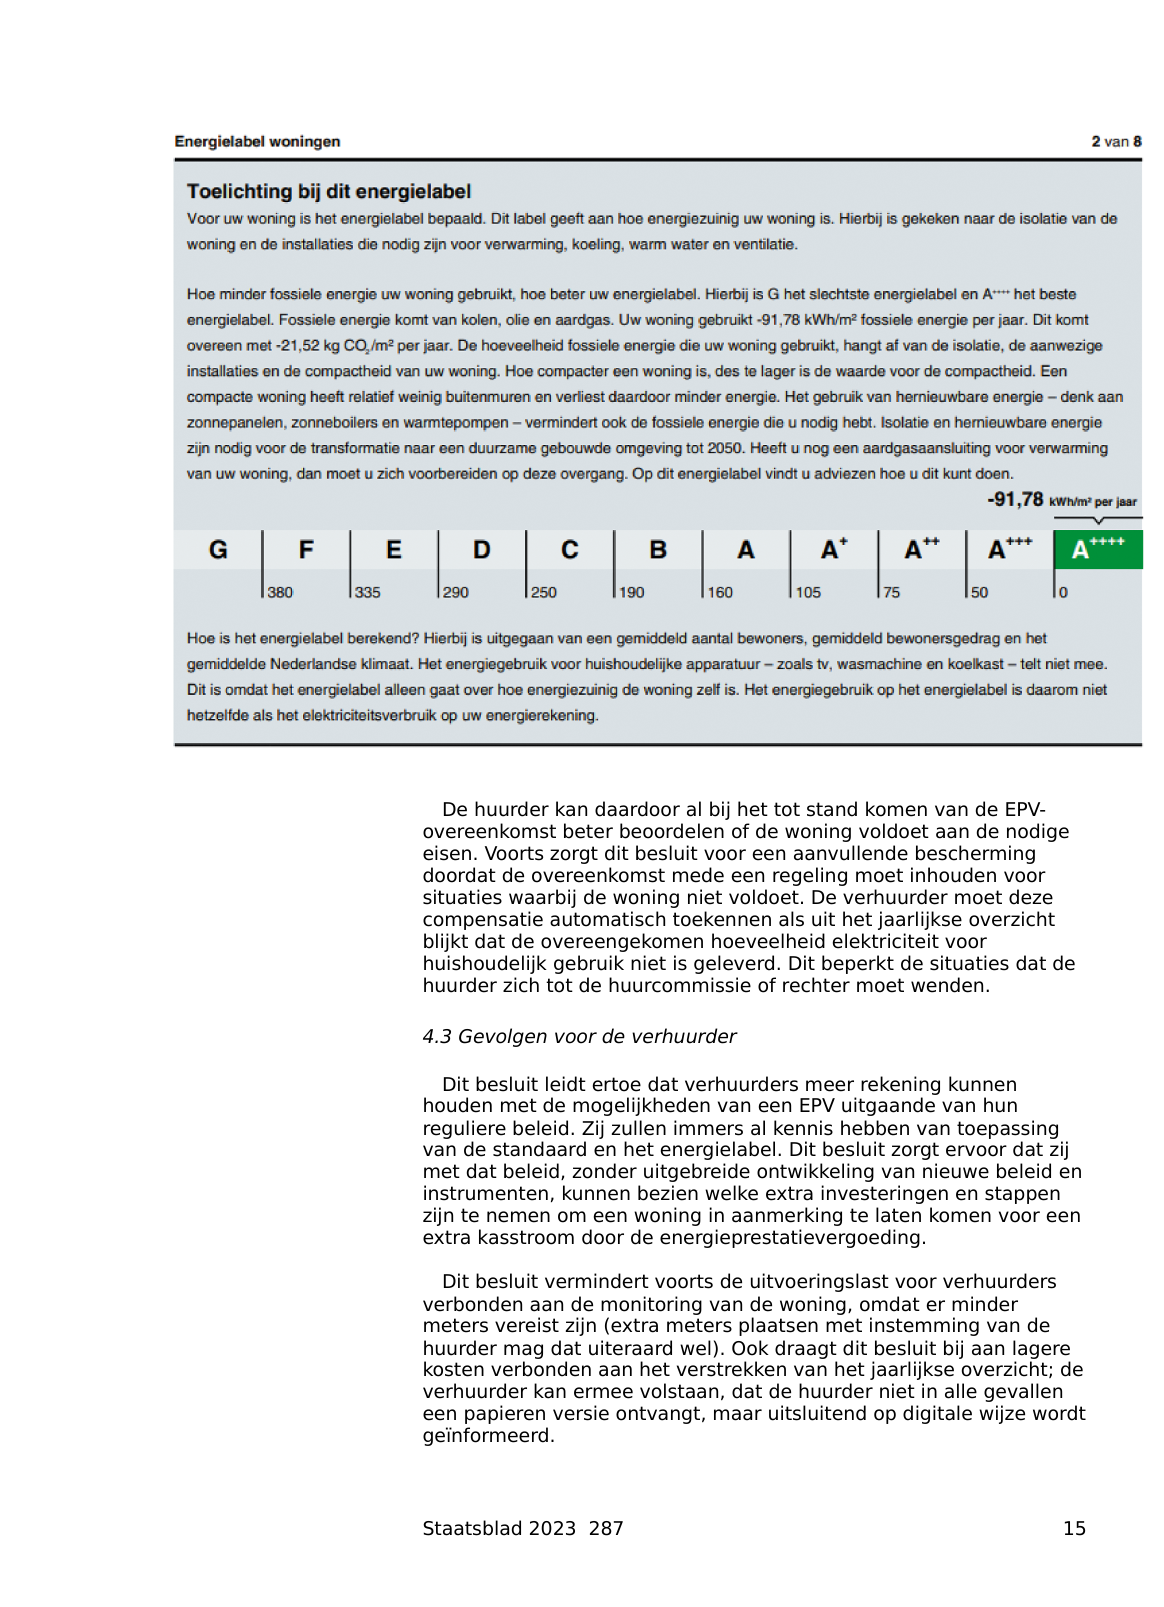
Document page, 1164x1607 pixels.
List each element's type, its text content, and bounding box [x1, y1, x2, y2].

text De huurder kan daardoor al bij het tot stand komen van de EPV-overeenkomst beter beoordelen of de woning voldoet aan de nodige eisen. Voorts zorgt dit besluit voor een aanvullende bescherming doordat de overeenkomst mede een regeling moet inhouden voor situaties waarbij de woning niet voldoet. De verhuurder moet deze compensatie automatisch toekennen als uit het jaarlijkse overzicht blijkt dat de overeengekomen hoeveelheid elektriciteit voor huishoudelijk gebruik niet is geleverd. Dit beperkt de situaties dat de huurder zich tot de huurcommissie of rechter moet wenden. [422, 799, 1087, 996]
subtitle 4.3 Gevolgen voor de verhuurder [422, 1026, 1087, 1048]
text Dit besluit leidt ertoe dat verhuurders meer rekening kunnen houden met de mogelijkheden van een EPV uitgaande van hun reguliere beleid. Zij zullen immers al kennis hebben van toepassing van de standaard en het energielabel. Dit besluit zorgt ervoor dat zij met dat beleid, zonder uitgebreide ontwikkeling van nieuwe beleid en instrumenten, kunnen bezien welke extra investeringen en stappen zijn te nemen om een woning in aanmerking te laten komen voor een extra kasstroom door de energieprestatievergoeding. [422, 1073, 1087, 1249]
picture [159, 122, 1164, 755]
text Dit besluit vermindert voorts de uitvoeringslast voor verhuurders verbonden aan de monitoring van de woning, omdat er minder meters vereist zijn (extra meters plaatsen met instemming van de huurder mag dat uiteraard wel). Ook draagt dit besluit bij aan lagere kosten verbonden aan het verstrekken van het jaarlijkse overzicht; de verhuurder kan ermee volstaan, dat de huurder niet in alle gevallen een papieren versie ontvangt, maar uitsluitend op digitale wijze wordt geïnformeerd. [422, 1271, 1087, 1447]
